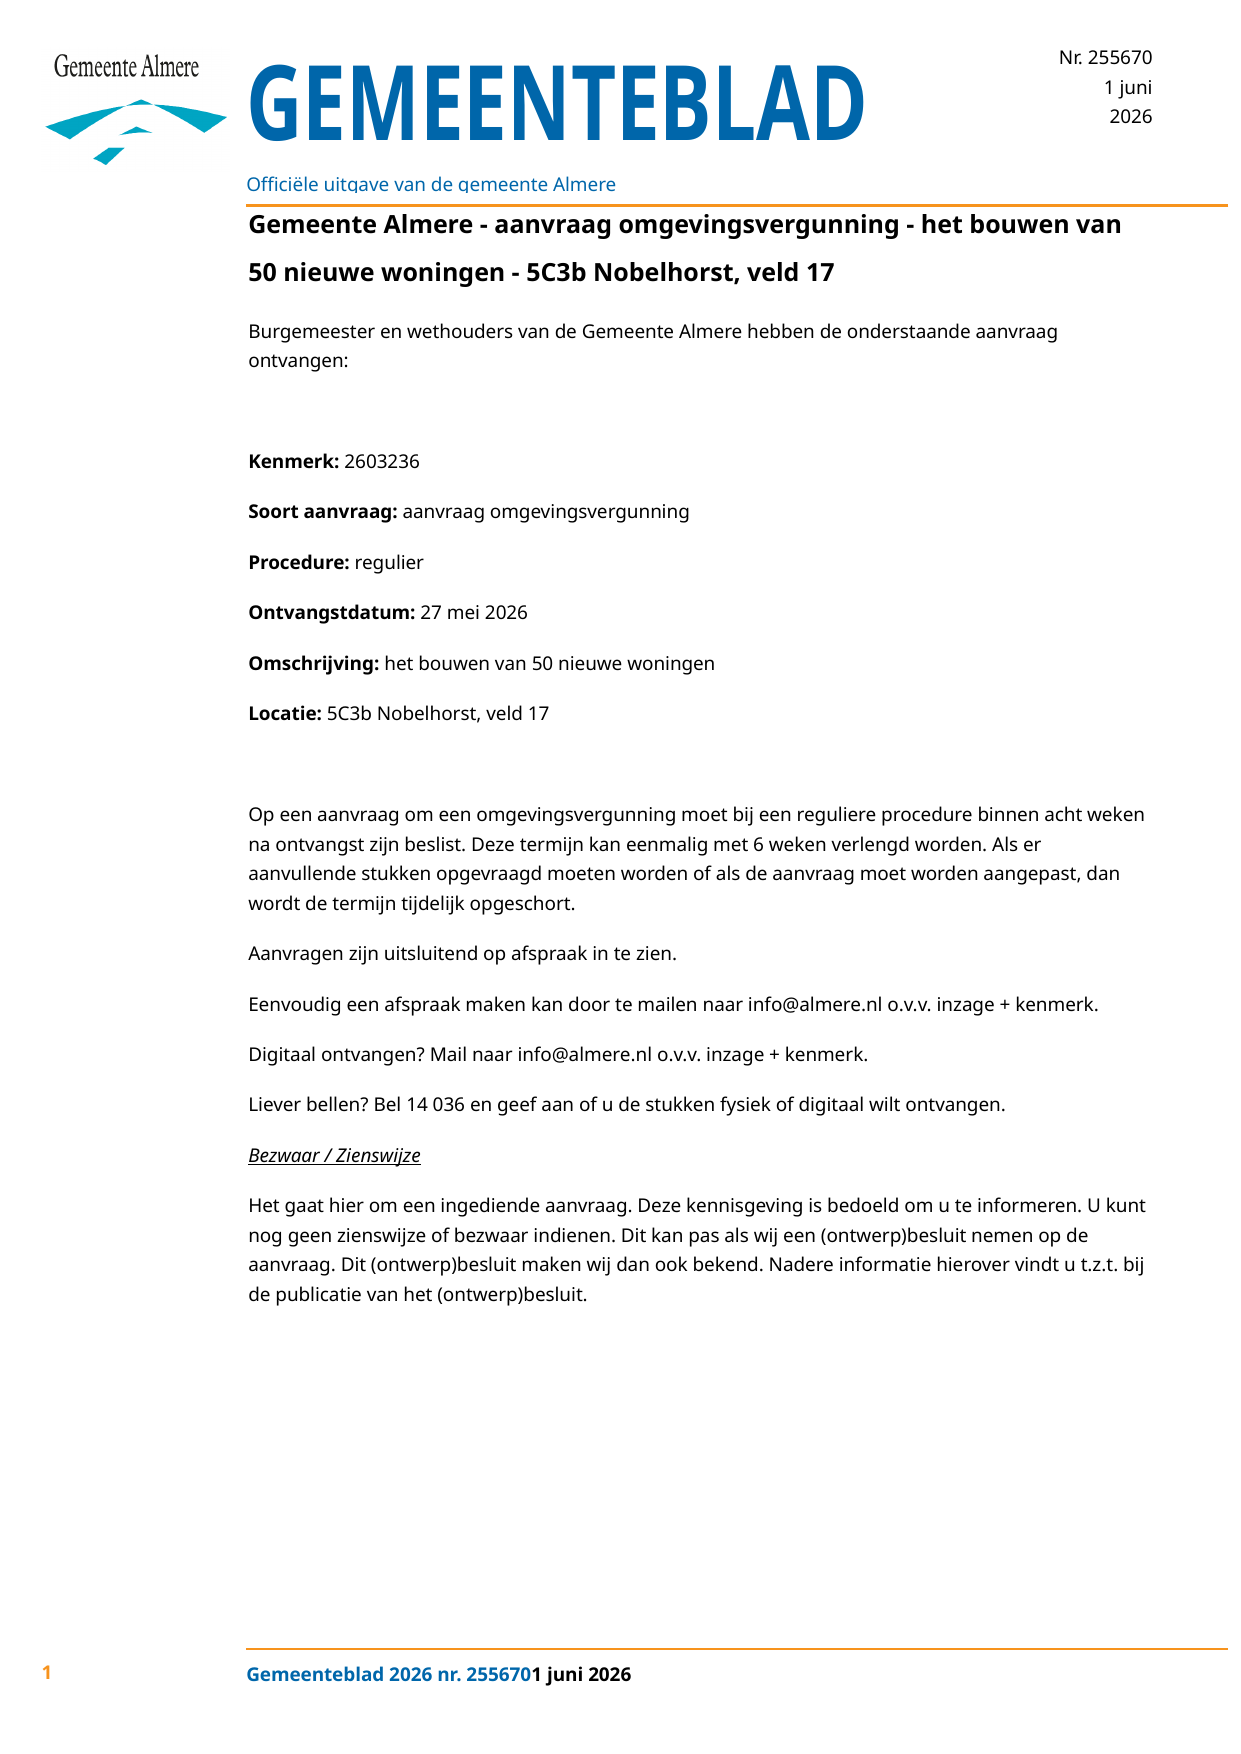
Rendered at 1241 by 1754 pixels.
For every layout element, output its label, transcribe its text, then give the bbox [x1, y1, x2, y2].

text Locatie: 5C3b Nobelhorst, veld 17 [248, 700, 1152, 726]
picture [41, 47, 231, 172]
text Kenmerk: 2603236 [248, 448, 1152, 474]
text Digitaal ontvangen? Mail naar info@almere.nl o.v.v. inzage + kenmerk. [248, 1041, 1152, 1067]
text Op een aanvraag om een omgevingsvergunning moet bij een reguliere procedure binnen acht weken na ontvangst zijn beslist. Deze termijn kan eenmalig met 6 weken verlengd worden. Als er aanvullende stukken opgevraagd moeten worden of als de aanvraag moet worden aangepast, dan wordt de termijn tijdelijk opgeschort. [248, 801, 1152, 916]
text Soort aanvraag: aanvraag omgevingsvergunning [248, 499, 1152, 524]
text Ontvangstdatum: 27 mei 2026 [248, 599, 1152, 625]
text Eenvoudig een afspraak maken kan door te mailen naar info@almere.nl o.v.v. inzage + kenmerk. [248, 991, 1152, 1017]
text Het gaat hier om een ingediende aanvraag. Deze kennisgeving is bedoeld om u te informeren. U kunt nog geen zienswijze of bezwaar indienen. Dit kan pas als wij een (ontwerp)besluit nemen op de aanvraag. Dit (ontwerp)besluit maken wij dan ook bekend. Nadere informatie hierover vindt u t.z.t. bij de publicatie van het (ontwerp)besluit. [248, 1192, 1152, 1307]
text Gemeente Almere - aanvraag omgevingsvergunning - het bouwen van 50 nieuwe woningen - 5C3b Nobelhorst, veld 17 [248, 207, 1152, 288]
text Burgemeester en wethouders van de Gemeente Almere hebben de onderstaande aanvraag ontvangen: [248, 318, 1152, 373]
text Omschrijving: het bouwen van 50 nieuwe woningen [248, 650, 1152, 676]
text Procedure: regulier [248, 549, 1152, 575]
text Liever bellen? Bel 14 036 en geef aan of u de stukken fysiek of digitaal wilt ontvangen. [248, 1092, 1152, 1117]
text Bezwaar / Zienswijze [248, 1142, 1152, 1168]
text Aanvragen zijn uitsluitend op afspraak in te zien. [248, 940, 1152, 966]
